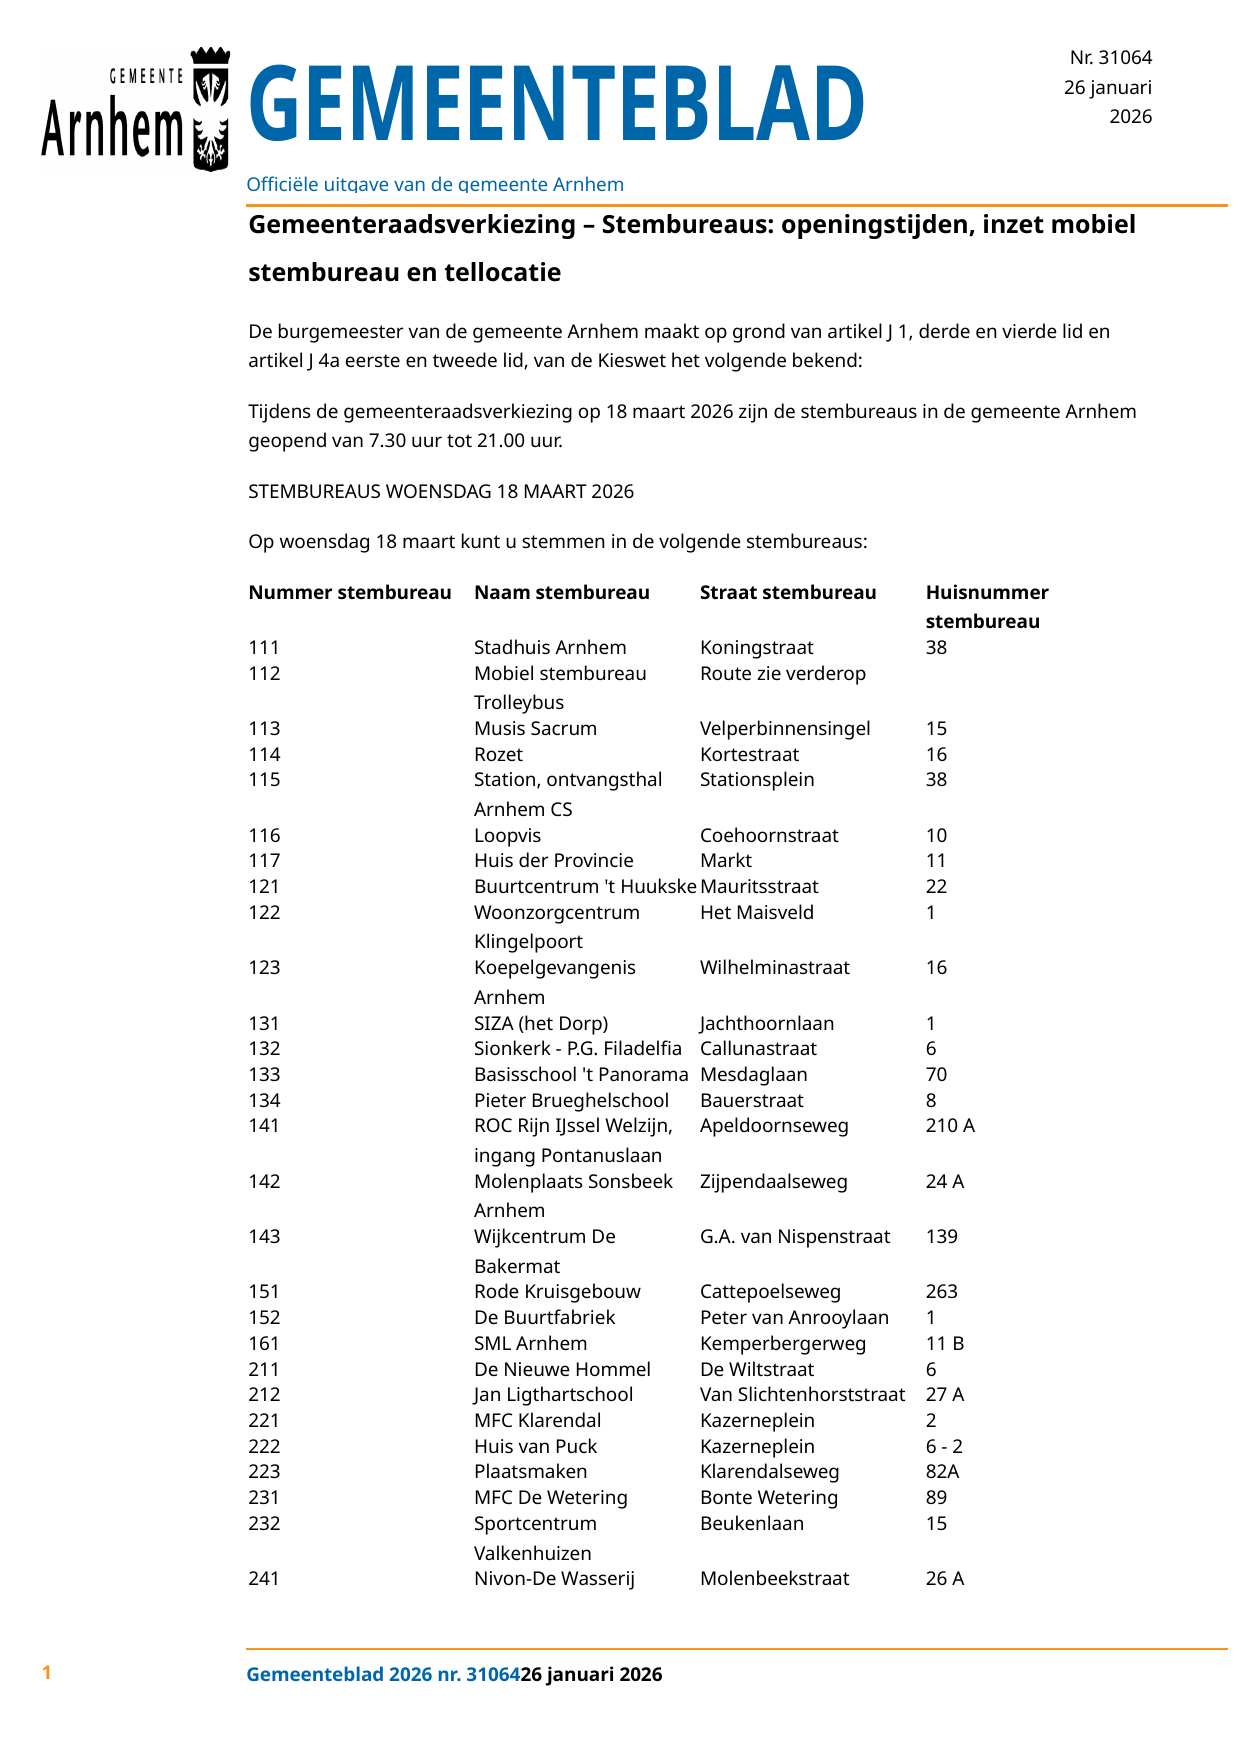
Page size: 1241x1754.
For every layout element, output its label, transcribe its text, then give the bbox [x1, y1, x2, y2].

table_cell 210 A [926, 1113, 1152, 1168]
table_cell Coehoornstraat [700, 822, 926, 848]
table_cell Kazerneplein [700, 1407, 926, 1433]
table_cell 2 [926, 1407, 1152, 1433]
table_cell 6 [926, 1036, 1152, 1061]
table_cell Route zie verderop [700, 660, 926, 715]
table_cell 121 [248, 874, 474, 899]
table_cell Sportcentrum Valkenhuizen [474, 1510, 700, 1566]
table_cell 212 [248, 1382, 474, 1407]
table_cell Buurtcentrum 't Huukske [474, 874, 700, 899]
table_cell Koepelgevangenis Arnhem [474, 955, 700, 1010]
table_cell 6 [926, 1356, 1152, 1382]
table_cell 11 [926, 848, 1152, 873]
table_cell Molenbeekstraat [700, 1566, 926, 1591]
table_cell 114 [248, 741, 474, 767]
table_cell 131 [248, 1010, 474, 1036]
table_cell 38 [926, 634, 1152, 660]
table_cell MFC De Wetering [474, 1485, 700, 1510]
table_cell 143 [248, 1223, 474, 1279]
table_cell Stadhuis Arnhem [474, 634, 700, 660]
table_cell 123 [248, 955, 474, 1010]
table_cell 115 [248, 767, 474, 822]
table_cell 141 [248, 1113, 474, 1168]
table_cell Molenplaats Sonsbeek Arnhem [474, 1168, 700, 1223]
table_cell Loopvis [474, 822, 700, 848]
table_cell 222 [248, 1433, 474, 1459]
table_cell 27 A [926, 1382, 1152, 1407]
table_cell Rozet [474, 741, 700, 767]
table_cell 232 [248, 1510, 474, 1566]
table_cell 111 [248, 634, 474, 660]
table_cell Mauritsstraat [700, 874, 926, 899]
table_cell SML Arnhem [474, 1330, 700, 1356]
table_cell De Nieuwe Hommel [474, 1356, 700, 1382]
table_cell Beukenlaan [700, 1510, 926, 1566]
table_cell 82A [926, 1459, 1152, 1484]
table_cell Wilhelminastraat [700, 955, 926, 1010]
table_cell 221 [248, 1407, 474, 1433]
table_header Straat stembureau [700, 579, 926, 634]
table_cell 112 [248, 660, 474, 715]
table_cell 1 [926, 899, 1152, 954]
table_cell 24 A [926, 1168, 1152, 1223]
table_cell 10 [926, 822, 1152, 848]
table_cell 16 [926, 955, 1152, 1010]
table_cell Mobiel stembureau Trolleybus [474, 660, 700, 715]
table_cell 1 [926, 1010, 1152, 1036]
table_cell Sionkerk - P.G. Filadelfia [474, 1036, 700, 1061]
text De burgemeester van de gemeente Arnhem maakt op grond van artikel J 1, derde en vierde lid en artikel J 4a eerste en tweede lid, van de Kieswet het volgende bekend: [248, 318, 1152, 373]
table_cell 38 [926, 767, 1152, 822]
table_cell Musis Sacrum [474, 715, 700, 741]
table_cell Rode Kruisgebouw [474, 1279, 700, 1304]
table_cell 22 [926, 874, 1152, 899]
table_cell 116 [248, 822, 474, 848]
table_cell Wijkcentrum De Bakermat [474, 1223, 700, 1279]
table_cell De Buurtfabriek [474, 1304, 700, 1330]
table_cell Basisschool 't Panorama [474, 1061, 700, 1087]
table_header Nummer stembureau [248, 579, 474, 634]
table_cell Apeldoornseweg [700, 1113, 926, 1168]
table_cell SIZA (het Dorp) [474, 1010, 700, 1036]
table_cell Woonzorgcentrum Klingelpoort [474, 899, 700, 954]
table_cell 142 [248, 1168, 474, 1223]
table_cell 231 [248, 1485, 474, 1510]
table_cell 211 [248, 1356, 474, 1382]
table_cell 241 [248, 1566, 474, 1591]
table_cell Markt [700, 848, 926, 873]
table_cell Nivon-De Wasserij [474, 1566, 700, 1591]
text Tijdens de gemeenteraadsverkiezing op 18 maart 2026 zijn de stembureaus in de gemeente Arnhem geopend van 7.30 uur tot 21.00 uur. [248, 398, 1152, 453]
table_cell Bonte Wetering [700, 1485, 926, 1510]
table_cell Huis van Puck [474, 1433, 700, 1459]
text Op woensdag 18 maart kunt u stemmen in de volgende stembureaus: [248, 528, 1152, 554]
table_cell 134 [248, 1087, 474, 1113]
table_cell Van Slichtenhorststraat [700, 1382, 926, 1407]
table_header Naam stembureau [474, 579, 700, 634]
table_cell 89 [926, 1485, 1152, 1510]
table_cell 15 [926, 715, 1152, 741]
table_cell [926, 660, 1152, 715]
table_cell 11 B [926, 1330, 1152, 1356]
table_cell Kortestraat [700, 741, 926, 767]
table_cell Jachthoornlaan [700, 1010, 926, 1036]
table_cell 8 [926, 1087, 1152, 1113]
table_cell Callunastraat [700, 1036, 926, 1061]
table_cell De Wiltstraat [700, 1356, 926, 1382]
table_cell 151 [248, 1279, 474, 1304]
table_cell 133 [248, 1061, 474, 1087]
table_cell Het Maisveld [700, 899, 926, 954]
table_cell 122 [248, 899, 474, 954]
table_cell Plaatsmaken [474, 1459, 700, 1484]
table_cell Jan Ligthartschool [474, 1382, 700, 1407]
table_cell 161 [248, 1330, 474, 1356]
table_cell Zijpendaalseweg [700, 1168, 926, 1223]
table_cell 117 [248, 848, 474, 873]
table_cell 223 [248, 1459, 474, 1484]
table_cell 1 [926, 1304, 1152, 1330]
table_cell 6 - 2 [926, 1433, 1152, 1459]
table_cell Stationsplein [700, 767, 926, 822]
table_cell Peter van Anrooylaan [700, 1304, 926, 1330]
table_cell Velperbinnensingel [700, 715, 926, 741]
table_cell 113 [248, 715, 474, 741]
table_cell 26 A [926, 1566, 1152, 1591]
table_cell 263 [926, 1279, 1152, 1304]
text Gemeenteraadsverkiezing – Stembureaus: openingstijden, inzet mobiel stembureau en tellocatie [248, 207, 1152, 288]
table_cell 16 [926, 741, 1152, 767]
table_cell Bauerstraat [700, 1087, 926, 1113]
picture [41, 47, 231, 172]
table_cell Station, ontvangsthal Arnhem CS [474, 767, 700, 822]
table_header Huisnummer stembureau [926, 579, 1152, 634]
table_cell ROC Rijn IJssel Welzijn, ingang Pontanuslaan [474, 1113, 700, 1168]
table_cell Kazerneplein [700, 1433, 926, 1459]
table_cell 70 [926, 1061, 1152, 1087]
table_cell Kemperbergerweg [700, 1330, 926, 1356]
table_cell MFC Klarendal [474, 1407, 700, 1433]
table_cell Mesdaglaan [700, 1061, 926, 1087]
table_cell G.A. van Nispenstraat [700, 1223, 926, 1279]
table_cell Klarendalseweg [700, 1459, 926, 1484]
table_cell Huis der Provincie [474, 848, 700, 873]
text STEMBUREAUS WOENSDAG 18 MAART 2026 [248, 478, 1152, 504]
table_cell Koningstraat [700, 634, 926, 660]
table_cell 139 [926, 1223, 1152, 1279]
table_cell Pieter Brueghelschool [474, 1087, 700, 1113]
table_cell 152 [248, 1304, 474, 1330]
table_cell 15 [926, 1510, 1152, 1566]
table_cell 132 [248, 1036, 474, 1061]
table_cell Cattepoelseweg [700, 1279, 926, 1304]
